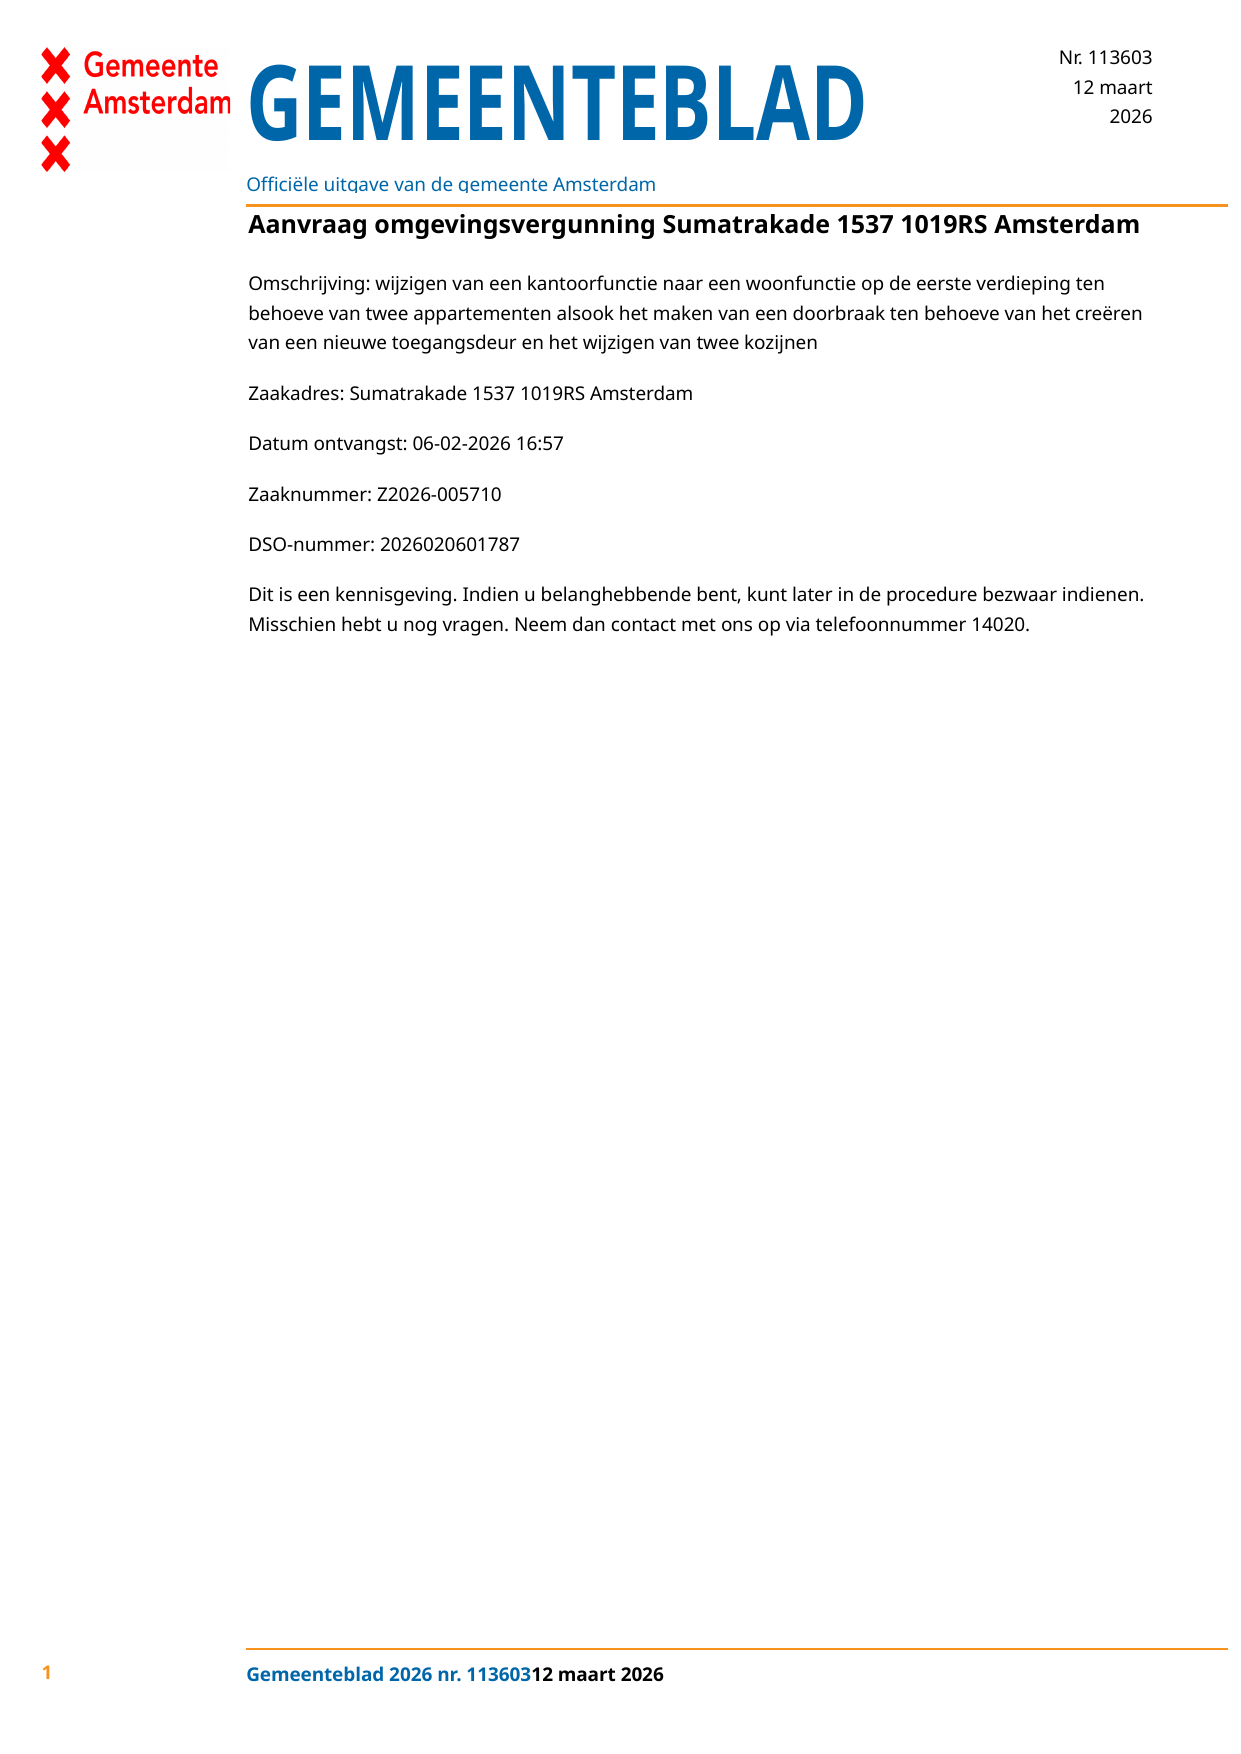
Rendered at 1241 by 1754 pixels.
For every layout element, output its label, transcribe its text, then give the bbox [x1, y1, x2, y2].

text DSO-nummer: 2026020601787 [248, 531, 1152, 557]
text Zaaknummer: Z2026-005710 [248, 481, 1152, 506]
text Zaakadres: Sumatrakade 1537 1019RS Amsterdam [248, 380, 1152, 406]
text Aanvraag omgevingsvergunning Sumatrakade 1537 1019RS Amsterdam [248, 207, 1152, 241]
text Datum ontvangst: 06-02-2026 16:57 [248, 430, 1152, 456]
text Dit is een kennisgeving. Indien u belanghebbende bent, kunt later in de procedure bezwaar indienen. Misschien hebt u nog vragen. Neem dan contact met ons op via telefoonnummer 14020. [248, 582, 1152, 637]
picture [41, 47, 231, 172]
text Omschrijving: wijzigen van een kantoorfunctie naar een woonfunctie op de eerste verdieping ten behoeve van twee appartementen alsook het maken van een doorbraak ten behoeve van het creëren van een nieuwe toegangsdeur en het wijzigen van twee kozijnen [248, 270, 1152, 355]
